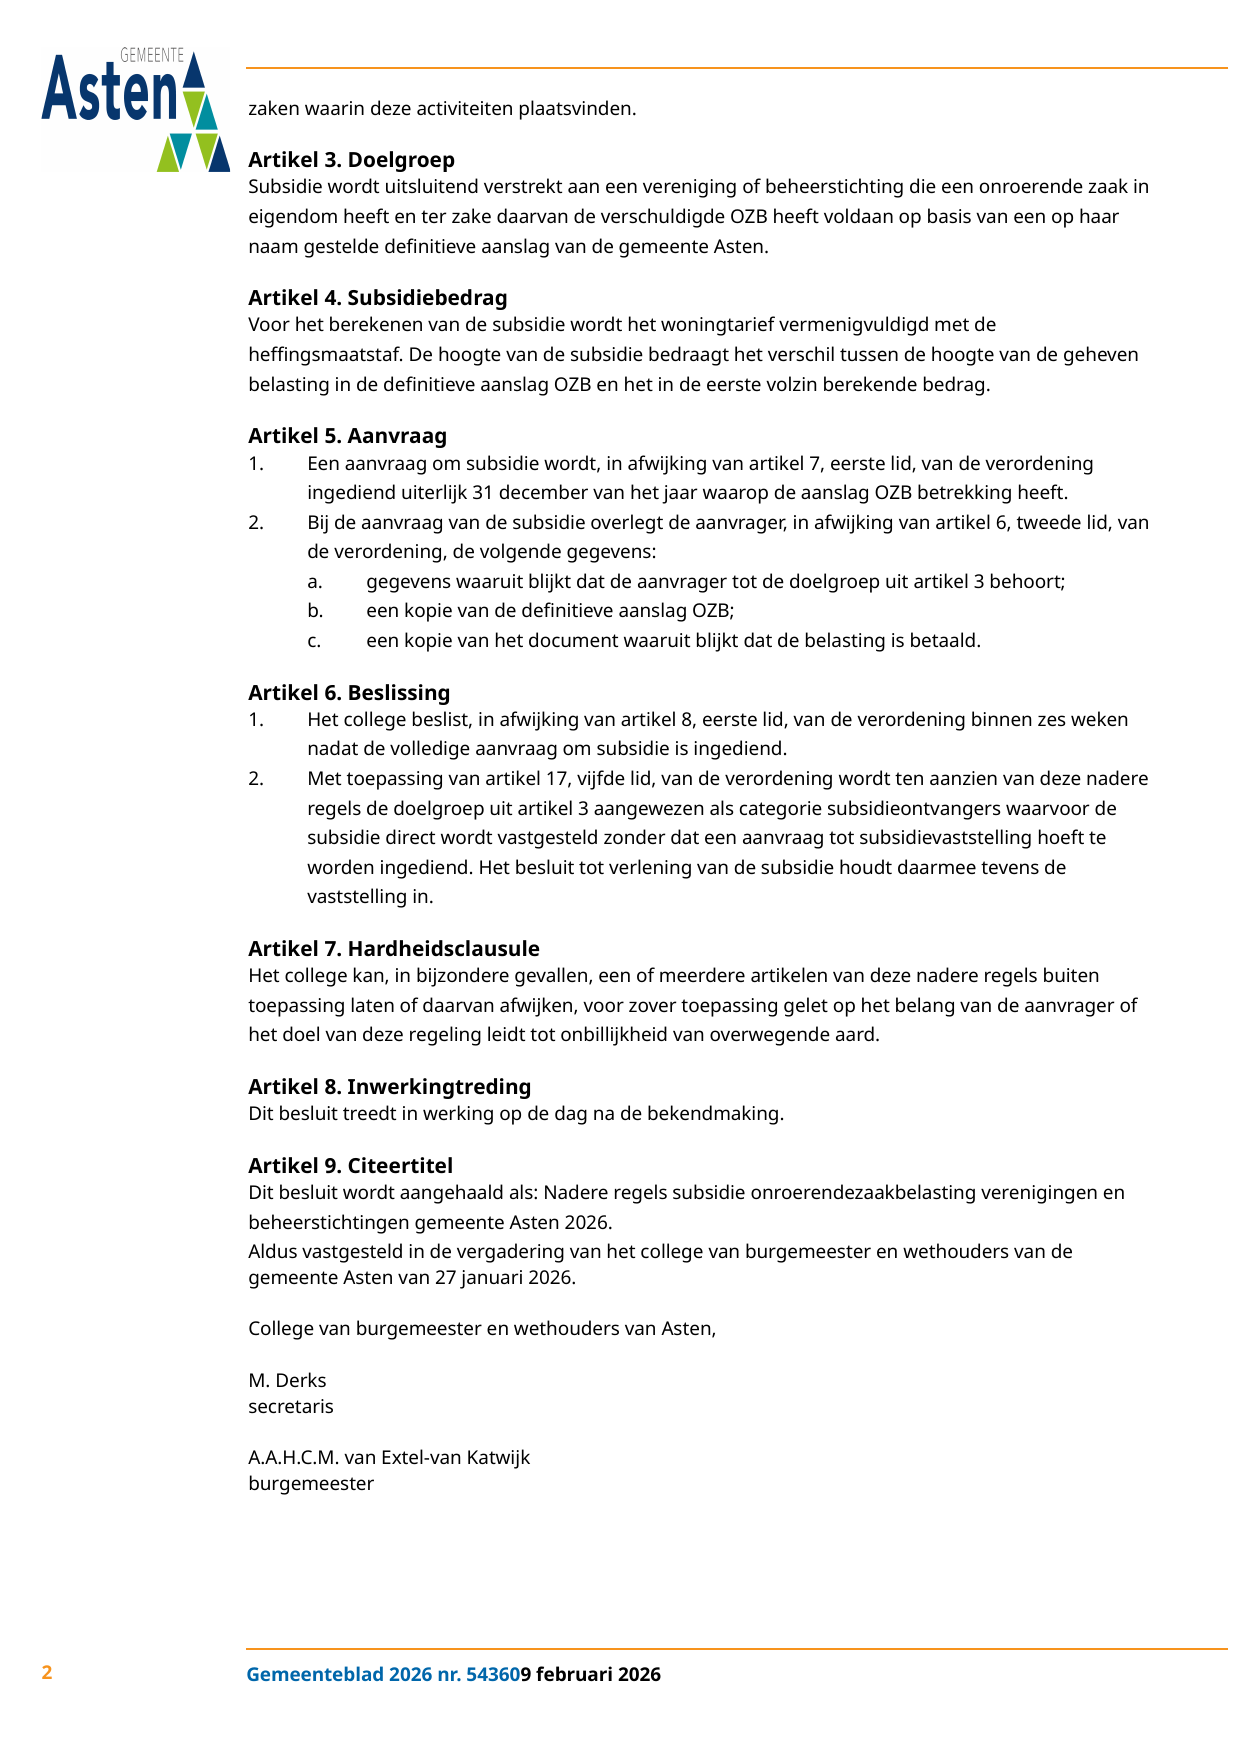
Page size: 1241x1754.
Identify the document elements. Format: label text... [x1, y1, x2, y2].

list Bij de aanvraag van de subsidie overlegt de aanvrager, in afwijking van artikel 6, tweede lid, van de verordening, de volgende gegevens: [248, 509, 1152, 564]
text Artikel 6. Beslissing [248, 678, 1152, 706]
text Aldus vastgesteld in de vergadering van het college van burgemeester en wethouders van de gemeente Asten van 27 januari 2026. [248, 1238, 1152, 1290]
text Subsidie wordt uitsluitend verstrekt aan een vereniging of beheerstichting die een onroerende zaak in eigendom heeft en ter zake daarvan de verschuldigde OZB heeft voldaan op basis van een op haar naam gestelde definitieve aanslag van de gemeente Asten. [248, 174, 1152, 258]
text secretaris [248, 1393, 1152, 1418]
text Artikel 8. Inwerkingtreding [248, 1072, 1152, 1100]
text burgemeester [248, 1470, 1152, 1496]
text Artikel 9. Citeertitel [248, 1151, 1152, 1179]
list gegevens waaruit blijkt dat de aanvrager tot de doelgroep uit artikel 3 behoort; [307, 568, 1152, 594]
list Met toepassing van artikel 17, vijfde lid, van de verordening wordt ten aanzien van deze nadere regels de doelgroep uit artikel 3 aangewezen als categorie subsidieontvangers waarvoor de subsidie direct wordt vastgesteld zonder dat een aanvraag tot subsidievaststelling hoeft te worden ingediend. Het besluit tot verlening van de subsidie houdt daarmee tevens de vaststelling in. [248, 765, 1152, 909]
text Artikel 3. Doelgroep [248, 145, 1152, 174]
list Het college beslist, in afwijking van artikel 8, eerste lid, van de verordening binnen zes weken nadat de volledige aanvraag om subsidie is ingediend. [248, 706, 1152, 761]
text Het college kan, in bijzondere gevallen, een of meerdere artikelen van deze nadere regels buiten toepassing laten of daarvan afwijken, voor zover toepassing gelet op het belang van de aanvrager of het doel van deze regeling leidt tot onbillijkheid van overwegende aard. [248, 962, 1152, 1047]
text College van burgemeester en wethouders van Asten, [248, 1316, 1152, 1341]
text Dit besluit treedt in werking op de dag na de bekendmaking. [248, 1100, 1152, 1126]
text Artikel 4. Subsidiebedrag [248, 283, 1152, 312]
list Een aanvraag om subsidie wordt, in afwijking van artikel 7, eerste lid, van de verordening ingediend uiterlijk 31 december van het jaar waarop de aanslag OZB betrekking heeft. [248, 450, 1152, 505]
list een kopie van het document waaruit blijkt dat de belasting is betaald. [307, 627, 1152, 653]
text Artikel 7. Hardheidsclausule [248, 934, 1152, 962]
picture [41, 47, 231, 172]
text M. Derks [248, 1367, 1152, 1393]
text zaken waarin deze activiteiten plaatsvinden. [248, 95, 1152, 121]
text Artikel 5. Aanvraag [248, 421, 1152, 450]
text Voor het berekenen van de subsidie wordt het woningtarief vermenigvuldigd met de heffingsmaatstaf. De hoogte van de subsidie bedraagt het verschil tussen de hoogte van de geheven belasting in de definitieve aanslag OZB en het in de eerste volzin berekende bedrag. [248, 312, 1152, 397]
text Dit besluit wordt aangehaald als: Nadere regels subsidie onroerendezaakbelasting verenigingen en beheerstichtingen gemeente Asten 2026. [248, 1179, 1152, 1234]
list een kopie van de definitieve aanslag OZB; [307, 598, 1152, 623]
text A.A.H.C.M. van Extel-van Katwijk [248, 1444, 1152, 1470]
